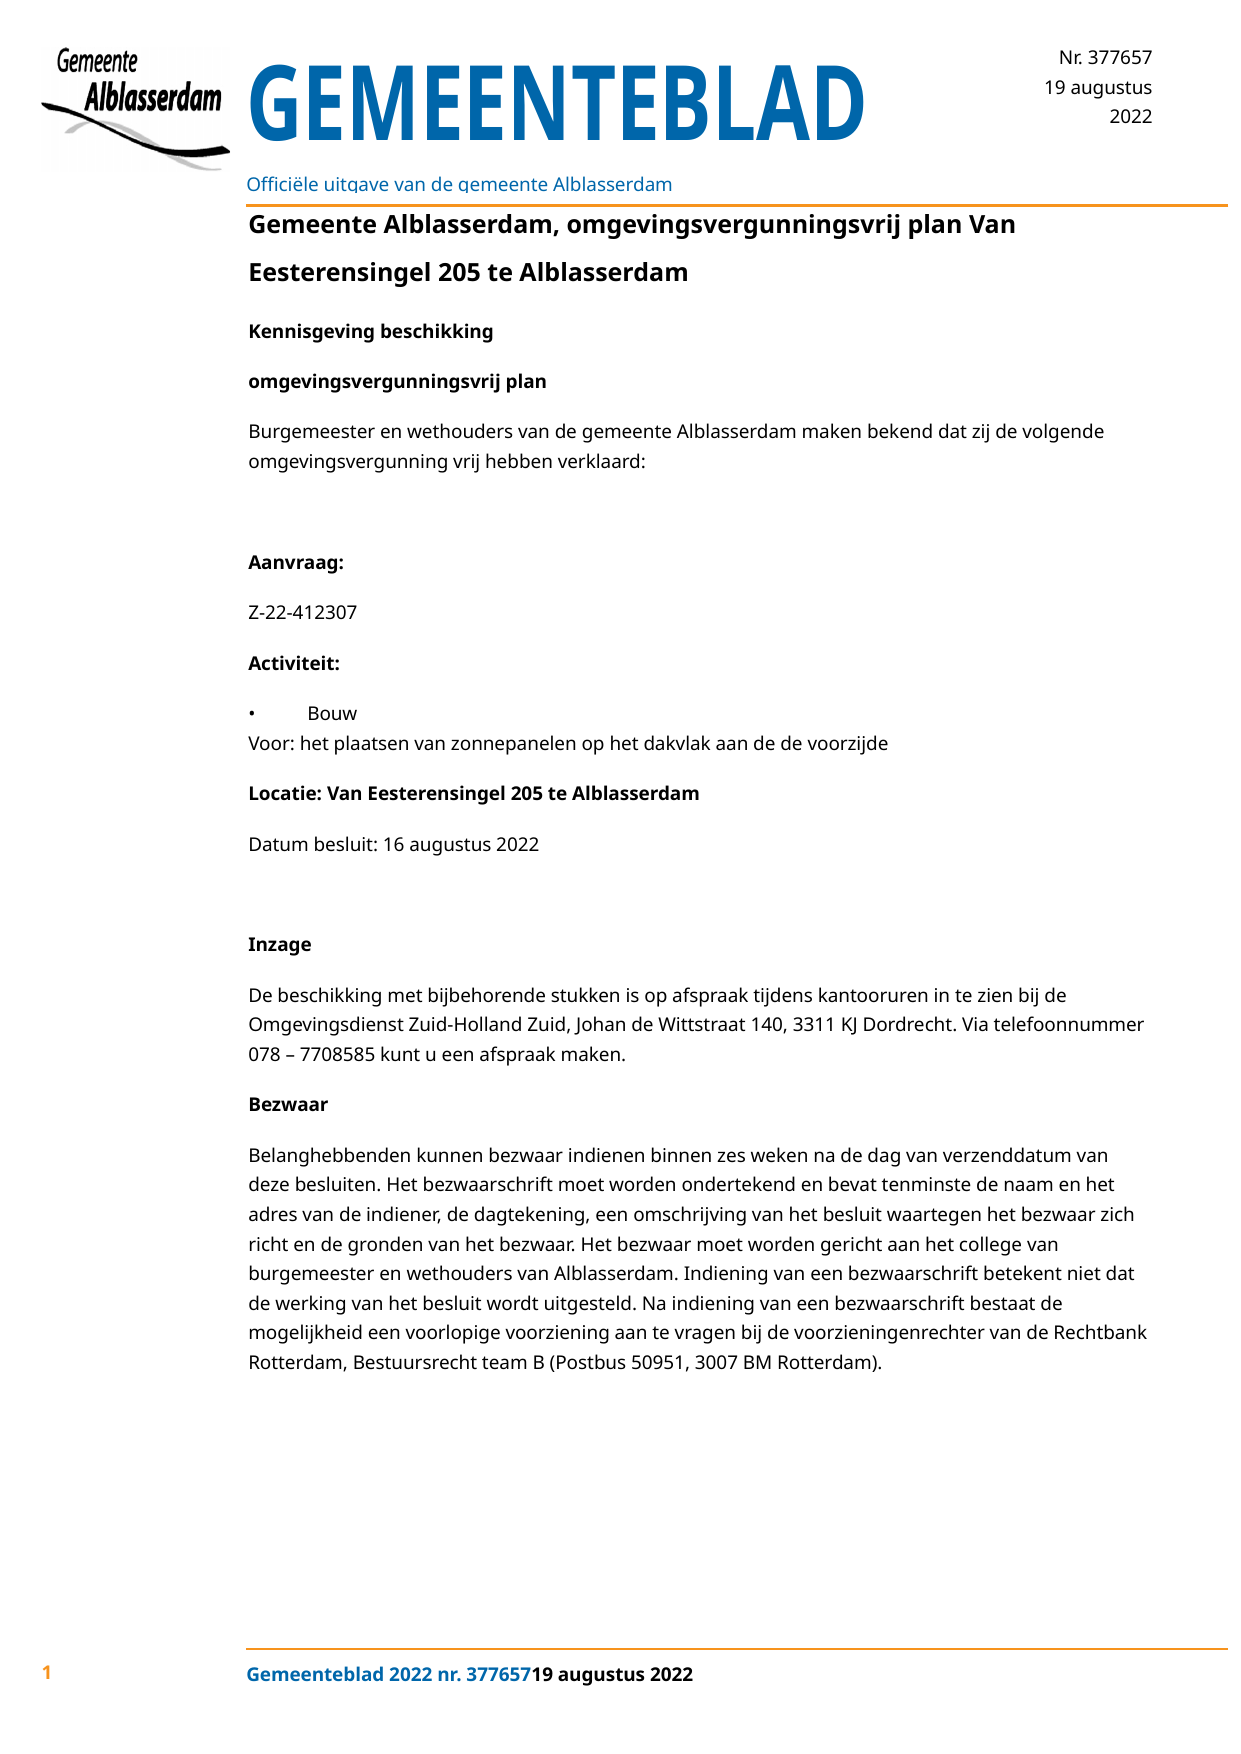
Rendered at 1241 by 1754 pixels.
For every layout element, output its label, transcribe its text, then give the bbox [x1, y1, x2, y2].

text Datum besluit: 16 augustus 2022 [248, 831, 1152, 857]
picture [41, 47, 231, 172]
text Burgemeester en wethouders van de gemeente Alblasserdam maken bekend dat zij de volgende omgevingsvergunning vrij hebben verklaard: [248, 419, 1152, 474]
text Activiteit: [248, 650, 1152, 676]
text Aanvraag: [248, 549, 1152, 575]
text omgevingsvergunningsvrij plan [248, 368, 1152, 394]
text Gemeente Alblasserdam, omgevingsvergunningsvrij plan Van Eesterensingel 205 te Alblasserdam [248, 207, 1152, 288]
text Belanghebbenden kunnen bezwaar indienen binnen zes weken na de dag van verzenddatum van deze besluiten. Het bezwaarschrift moet worden ondertekend en bevat tenminste de naam en het adres van de indiener, de dagtekening, een omschrijving van het besluit waartegen het bezwaar zich richt en de gronden van het bezwaar. Het bezwaar moet worden gericht aan het college van burgemeester en wethouders van Alblasserdam. Indiening van een bezwaarschrift betekent niet dat de werking van het besluit wordt uitgesteld. Na indiening van een bezwaarschrift bestaat de mogelijkheid een voorlopige voorziening aan te vragen bij de voorzieningenrechter van de Rechtbank Rotterdam, Bestuursrecht team B (Postbus 50951, 3007 BM Rotterdam). [248, 1142, 1152, 1375]
text Z-22-412307 [248, 599, 1152, 625]
text Bezwaar [248, 1092, 1152, 1117]
text Inzage [248, 932, 1152, 957]
text De beschikking met bijbehorende stukken is op afspraak tijdens kantooruren in te zien bij de Omgevingsdienst Zuid-Holland Zuid, Johan de Wittstraat 140, 3311 KJ Dordrecht. Via telefoonnummer 078 – 7708585 kunt u een afspraak maken. [248, 982, 1152, 1067]
list Bouw [248, 700, 1152, 726]
text Locatie: Van Eesterensingel 205 te Alblasserdam [248, 780, 1152, 806]
text Kennisgeving beschikking [248, 318, 1152, 344]
text Voor: het plaatsen van zonnepanelen op het dakvlak aan de de voorzijde [248, 730, 1152, 756]
